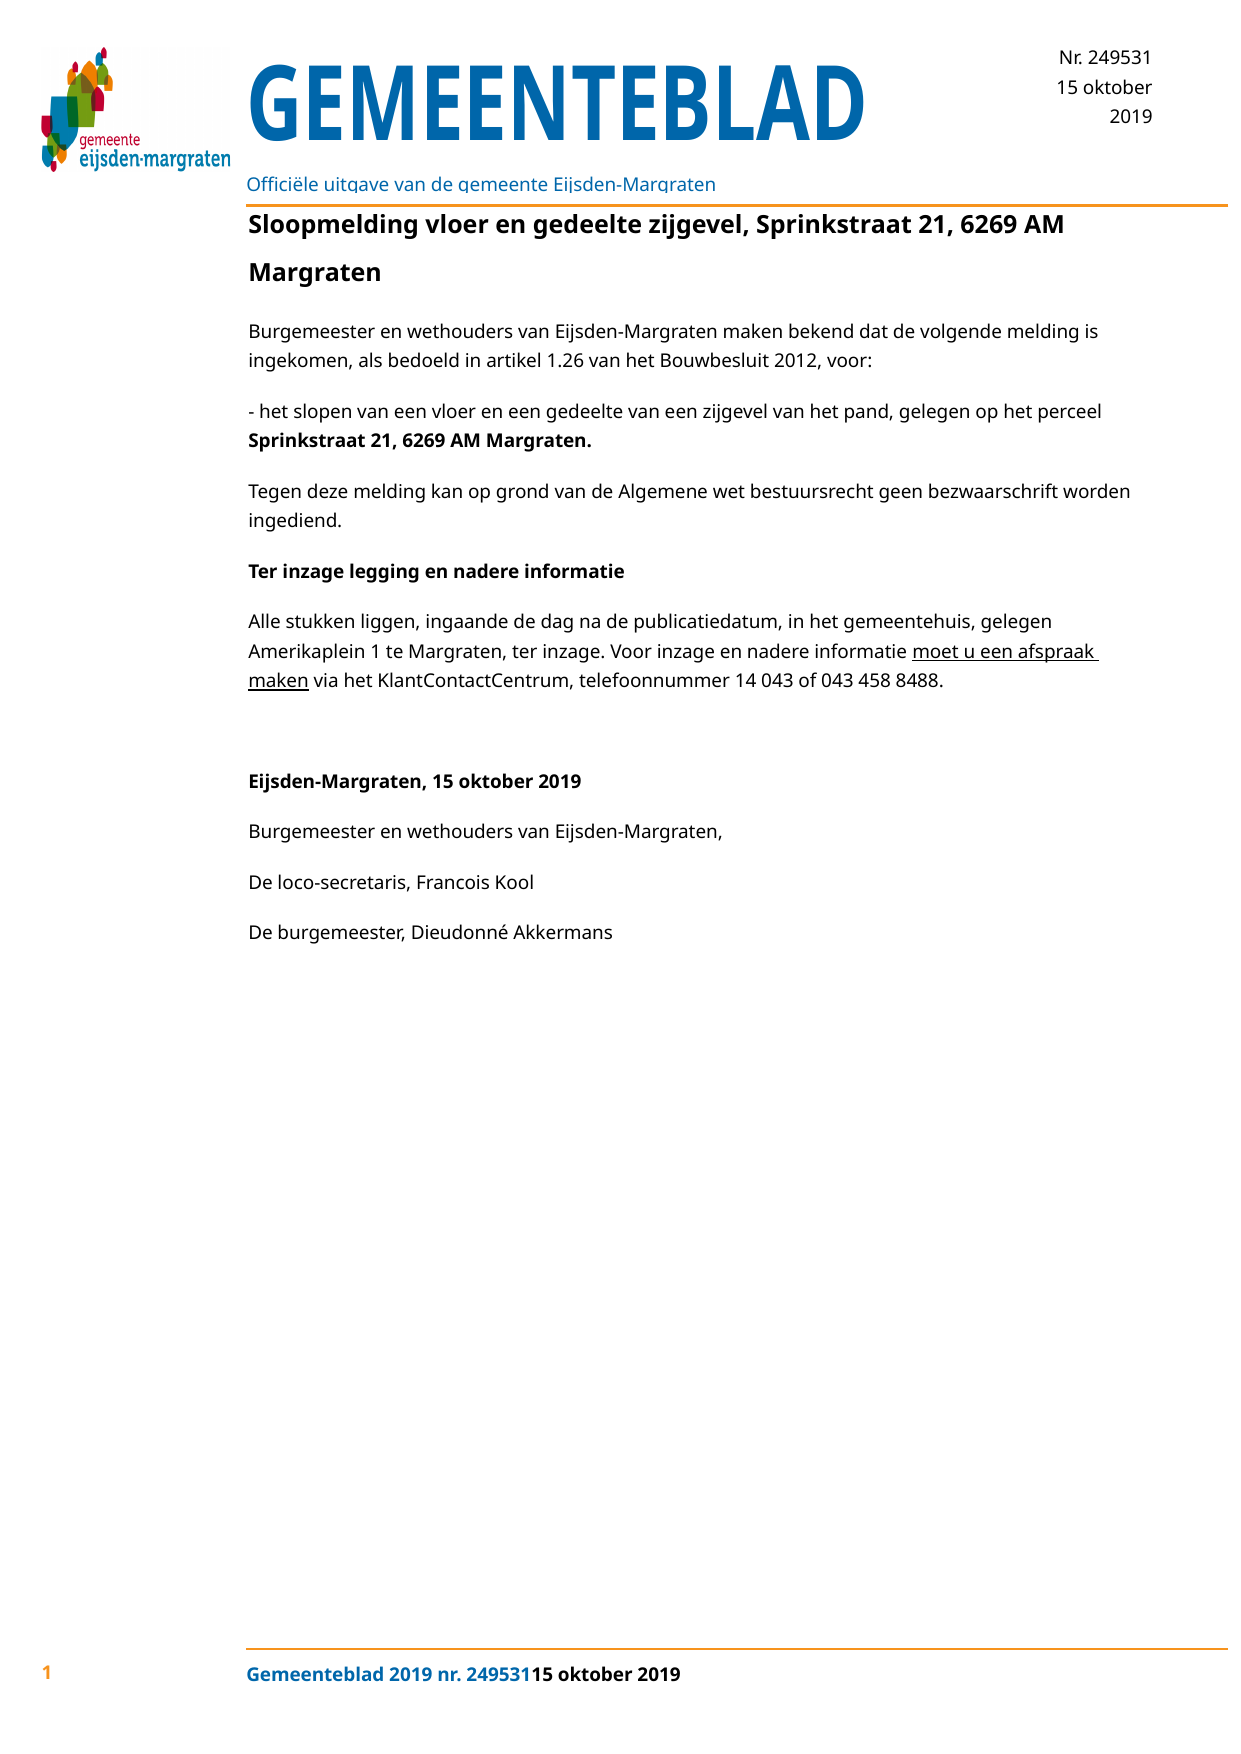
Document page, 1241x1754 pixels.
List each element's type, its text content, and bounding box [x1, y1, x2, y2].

text De burgemeester, Dieudonné Akkermans [248, 919, 1152, 945]
text Ter inzage legging en nadere informatie [248, 558, 1152, 584]
text Burgemeester en wethouders van Eijsden-Margraten, [248, 819, 1152, 844]
text Sloopmelding vloer en gedeelte zijgevel, Sprinkstraat 21, 6269 AM Margraten [248, 207, 1152, 288]
text Tegen deze melding kan op grond van de Algemene wet bestuursrecht geen bezwaarschrift worden ingediend. [248, 478, 1152, 533]
text De loco-secretaris, Francois Kool [248, 869, 1152, 895]
text Burgemeester en wethouders van Eijsden-Margraten maken bekend dat de volgende melding is ingekomen, als bedoeld in artikel 1.26 van het Bouwbesluit 2012, voor: [248, 318, 1152, 373]
text - het slopen van een vloer en een gedeelte van een zijgevel van het pand, gelegen op het perceel Sprinkstraat 21, 6269 AM Margraten. [248, 398, 1152, 453]
picture [41, 47, 231, 172]
text Eijsden-Margraten, 15 oktober 2019 [248, 768, 1152, 794]
text Alle stukken liggen, ingaande de dag na de publicatiedatum, in het gemeentehuis, gelegen Amerikaplein 1 te Margraten, ter inzage. Voor inzage en nadere informatie moet u een afspraak maken via het KlantContactCentrum, telefoonnummer 14 043 of 043 458 8488. [248, 608, 1152, 693]
